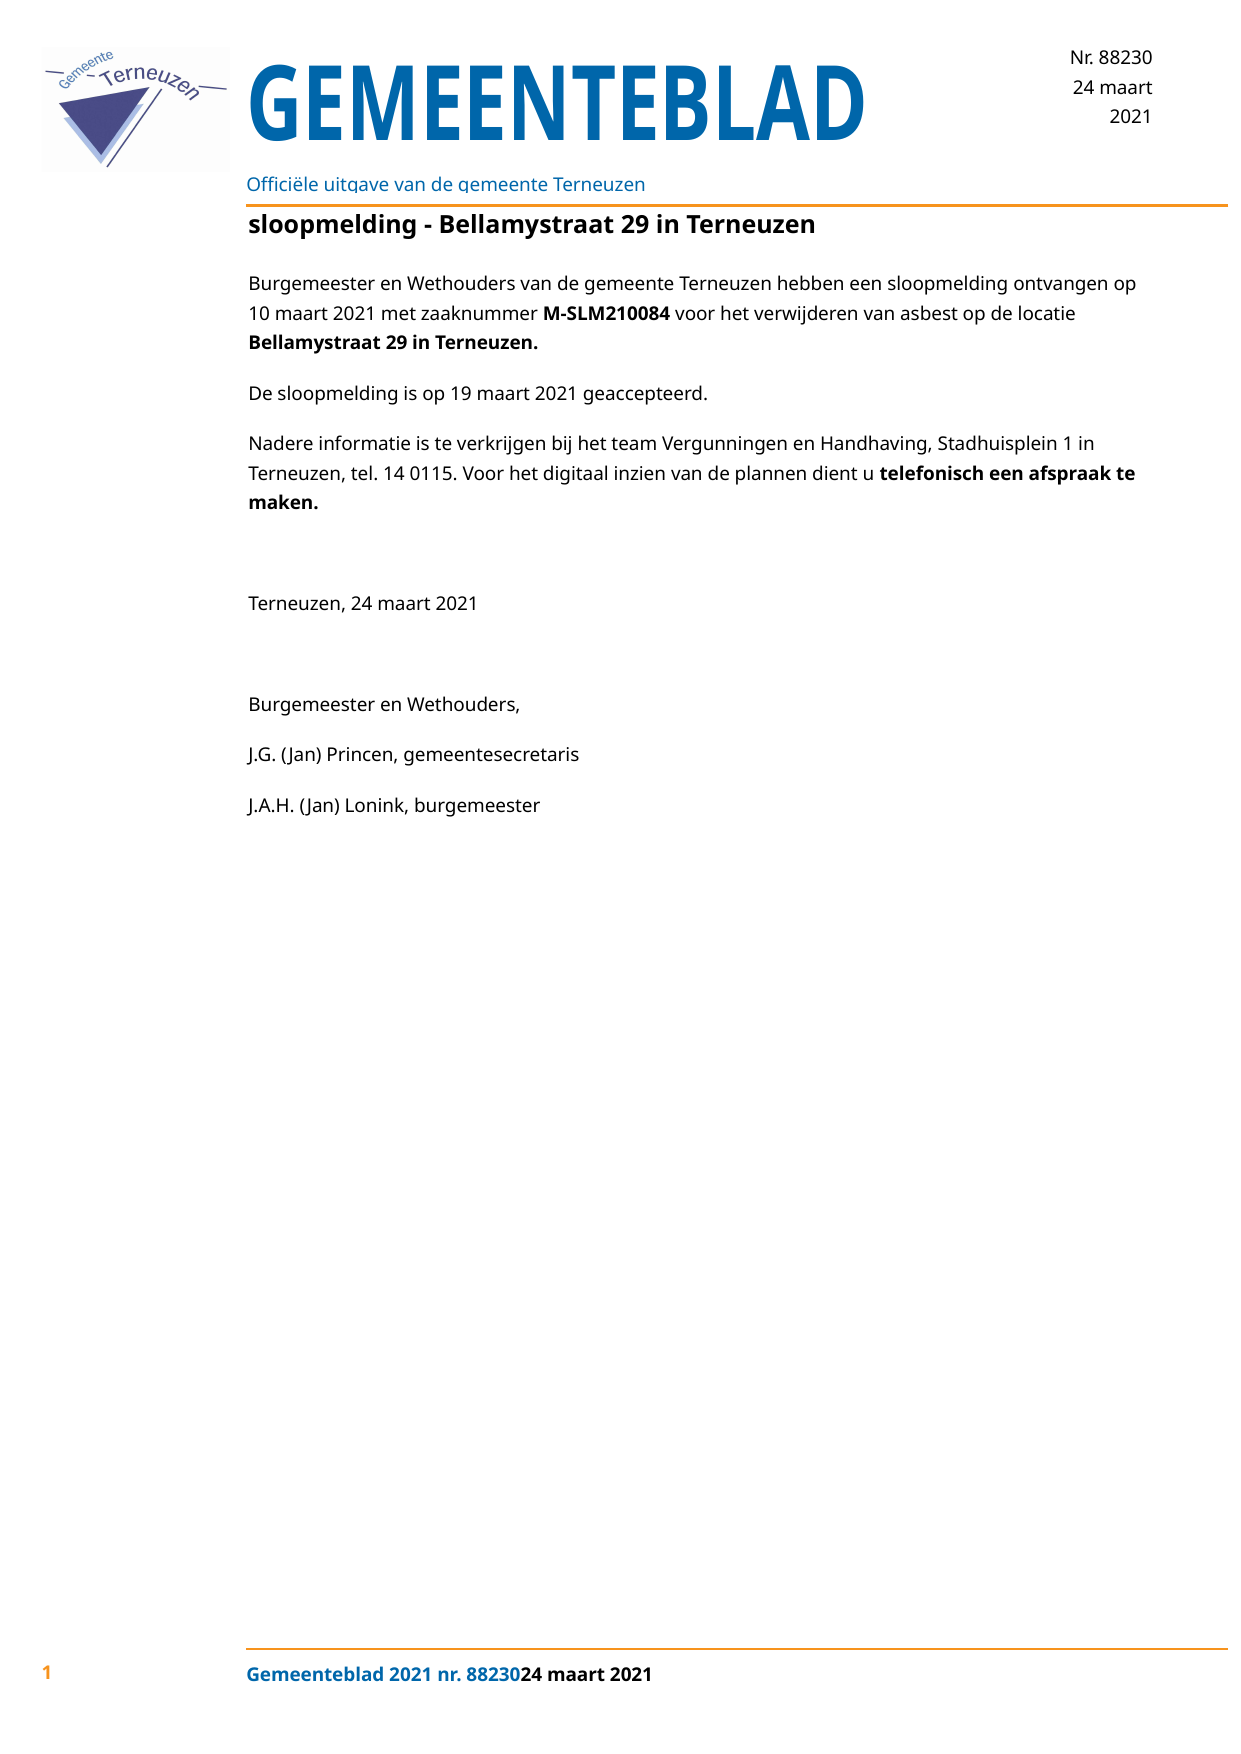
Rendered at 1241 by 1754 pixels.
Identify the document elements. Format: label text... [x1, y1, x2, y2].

text Burgemeester en Wethouders, [248, 691, 1152, 717]
text Burgemeester en Wethouders van de gemeente Terneuzen hebben een sloopmelding ontvangen op 10 maart 2021 met zaaknummer M-SLM210084 voor het verwijderen van asbest op de locatie Bellamystraat 29 in Terneuzen. [248, 270, 1152, 355]
text Terneuzen, 24 maart 2021 [248, 590, 1152, 616]
text J.A.H. (Jan) Lonink, burgemeester [248, 792, 1152, 818]
text sloopmelding - Bellamystraat 29 in Terneuzen [248, 207, 1152, 241]
text J.G. (Jan) Princen, gemeentesecretaris [248, 742, 1152, 767]
text Nadere informatie is te verkrijgen bij het team Vergunningen en Handhaving, Stadhuisplein 1 in Terneuzen, tel. 14 0115. Voor het digitaal inzien van de plannen dient u telefonisch een afspraak te maken. [248, 430, 1152, 515]
picture [41, 47, 231, 172]
text De sloopmelding is op 19 maart 2021 geaccepteerd. [248, 380, 1152, 406]
